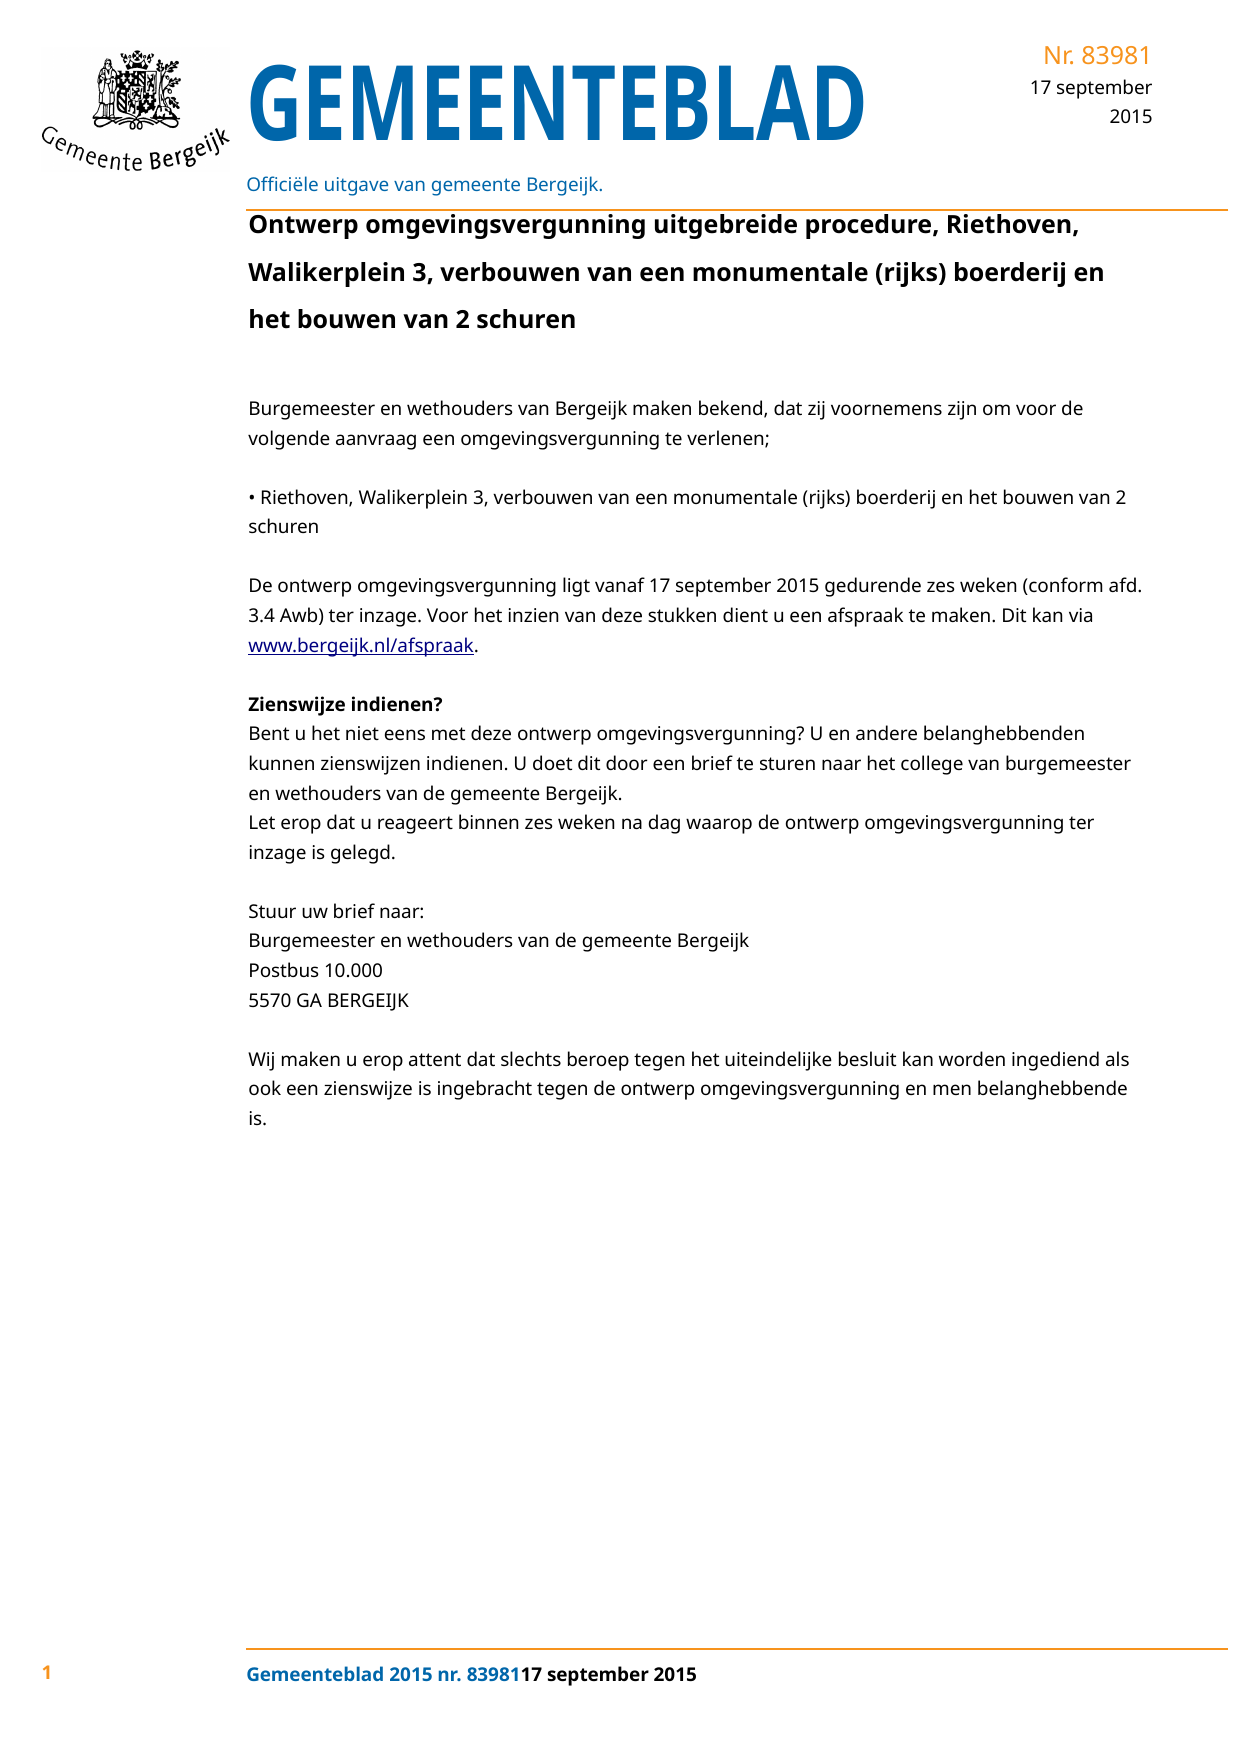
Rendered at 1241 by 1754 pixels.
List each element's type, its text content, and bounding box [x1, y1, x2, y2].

text • Riethoven, Walikerplein 3, verbouwen van een monumentale (rijks) boerderij en het bouwen van 2 schuren [248, 484, 1152, 539]
text Burgemeester en wethouders van de gemeente Bergeijk [248, 928, 1152, 953]
text De ontwerp omgevingsvergunning ligt vanaf 17 september 2015 gedurende zes weken (conform afd. 3.4 Awb) ter inzage. Voor het inzien van deze stukken dient u een afspraak te maken. Dit kan via www.bergeijk.nl/afspraak. [248, 573, 1152, 657]
text 5570 GA BERGEIJK [248, 987, 1152, 1012]
text Postbus 10.000 [248, 957, 1152, 983]
text Wij maken u erop attent dat slechts beroep tegen het uiteindelijke besluit kan worden ingediend als ook een zienswijze is ingebracht tegen de ontwerp omgevingsvergunning en men belanghebbende is. [248, 1046, 1152, 1131]
text Ontwerp omgevingsvergunning uitgebreide procedure, Riethoven, Walikerplein 3, verbouwen van een monumentale (rijks) boerderij en het bouwen van 2 schuren [248, 211, 1152, 336]
text Bent u het niet eens met deze ontwerp omgevingsvergunning? U en andere belanghebbenden kunnen zienswijzen indienen. U doet dit door een brief te sturen naar het college van burgemeester en wethouders van de gemeente Bergeijk. [248, 721, 1152, 805]
text Burgemeester en wethouders van Bergeijk maken bekend, dat zij voornemens zijn om voor de volgende aanvraag een omgevingsvergunning te verlenen; [248, 395, 1152, 450]
text Stuur uw brief naar: [248, 898, 1152, 924]
picture [41, 47, 231, 172]
text Let erop dat u reageert binnen zes weken na dag waarop de ontwerp omgevingsvergunning ter inzage is gelegd. [248, 809, 1152, 864]
text Zienswijze indienen? [248, 691, 1152, 717]
